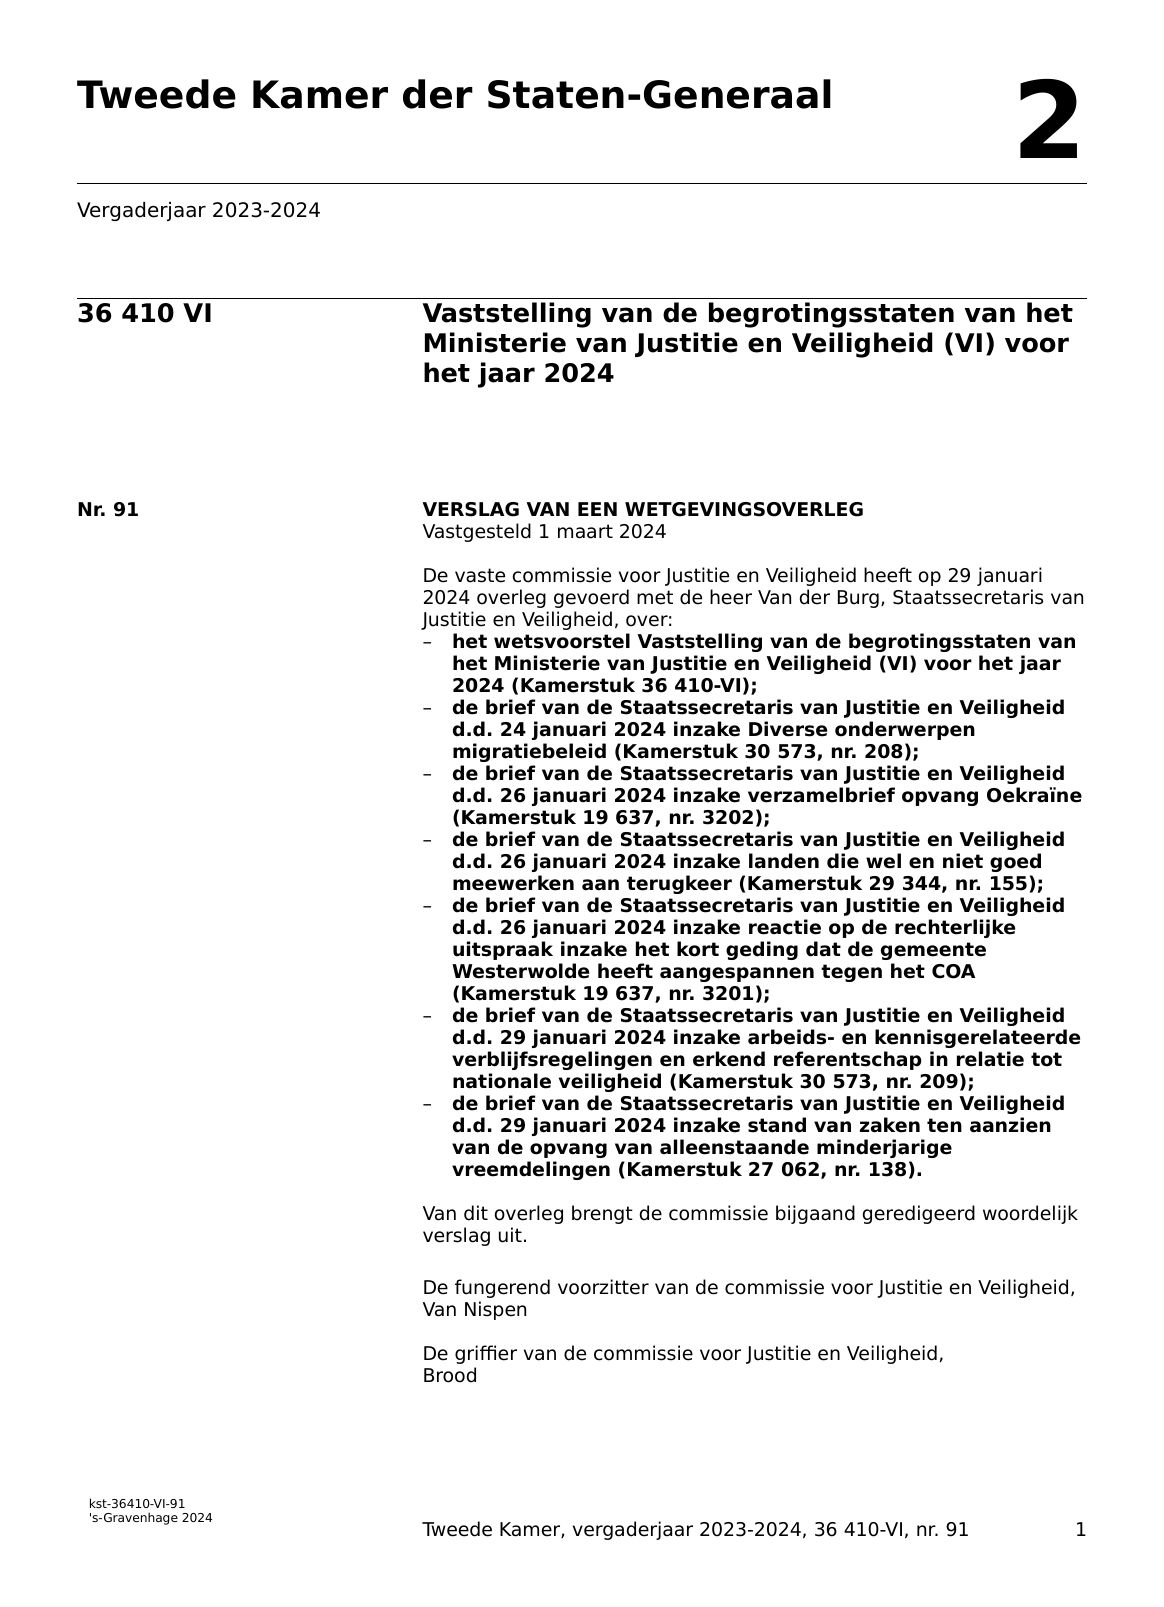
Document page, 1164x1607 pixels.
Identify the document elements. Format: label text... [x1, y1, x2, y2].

text De vaste commissie voor Justitie en Veiligheid heeft op 29 januari 2024 overleg gevoerd met de heer Van der Burg, Staatssecretaris van Justitie en Veiligheid, over: [422, 565, 1087, 631]
text kst-36410-VI-91 [88, 1497, 323, 1511]
subtitle 36 410 VI Vaststelling van de begrotingsstaten van het Ministerie van Justitie en Veiligheid (VI) voor het jaar 2024 [77, 299, 1087, 388]
text – het wetsvoorstel Vaststelling van de begrotingsstaten van het Ministerie van Justitie en Veiligheid (VI) voor het jaar 2024 (Kamerstuk 36 410-VI); [422, 631, 1087, 697]
text – de brief van de Staatssecretaris van Justitie en Veiligheid d.d. 29 januari 2024 inzake stand van zaken ten aanzien van de opvang van alleenstaande minderjarige vreemdelingen (Kamerstuk 27 062, nr. 138). [422, 1093, 1087, 1181]
text – de brief van de Staatssecretaris van Justitie en Veiligheid d.d. 24 januari 2024 inzake Diverse onderwerpen migratiebeleid (Kamerstuk 30 573, nr. 208); [422, 697, 1087, 763]
text – de brief van de Staatssecretaris van Justitie en Veiligheid d.d. 26 januari 2024 inzake reactie op de rechterlijke uitspraak inzake het kort geding dat de gemeente Westerwolde heeft aangespannen tegen het COA (Kamerstuk 19 637, nr. 3201); [422, 895, 1087, 1005]
table_cell Vergaderjaar 2023-2024 [77, 184, 1087, 298]
text De griffier van de commissie voor Justitie en Veiligheid, Brood [422, 1343, 1087, 1387]
text De fungerend voorzitter van de commissie voor Justitie en Veiligheid, Van Nispen [422, 1277, 1087, 1321]
text Vastgesteld 1 maart 2024 [422, 521, 1087, 543]
subtitle Nr. 91 VERSLAG VAN EEN WETGEVINGSOVERLEG [77, 499, 1087, 521]
table_header 2 [886, 59, 1087, 183]
text – de brief van de Staatssecretaris van Justitie en Veiligheid d.d. 29 januari 2024 inzake arbeids- en kennisgerelateerde verblijfsregelingen en erkend referentschap in relatie tot nationale veiligheid (Kamerstuk 30 573, nr. 209); [422, 1005, 1087, 1093]
text 's-Gravenhage 2024 [88, 1511, 323, 1525]
table_header Tweede Kamer der Staten-Generaal [77, 59, 886, 183]
text – de brief van de Staatssecretaris van Justitie en Veiligheid d.d. 26 januari 2024 inzake landen die wel en niet goed meewerken aan terugkeer (Kamerstuk 29 344, nr. 155); [422, 829, 1087, 895]
text Van dit overleg brengt de commissie bijgaand geredigeerd woordelijk verslag uit. [422, 1203, 1087, 1247]
text – de brief van de Staatssecretaris van Justitie en Veiligheid d.d. 26 januari 2024 inzake verzamelbrief opvang Oekraïne (Kamerstuk 19 637, nr. 3202); [422, 763, 1087, 829]
